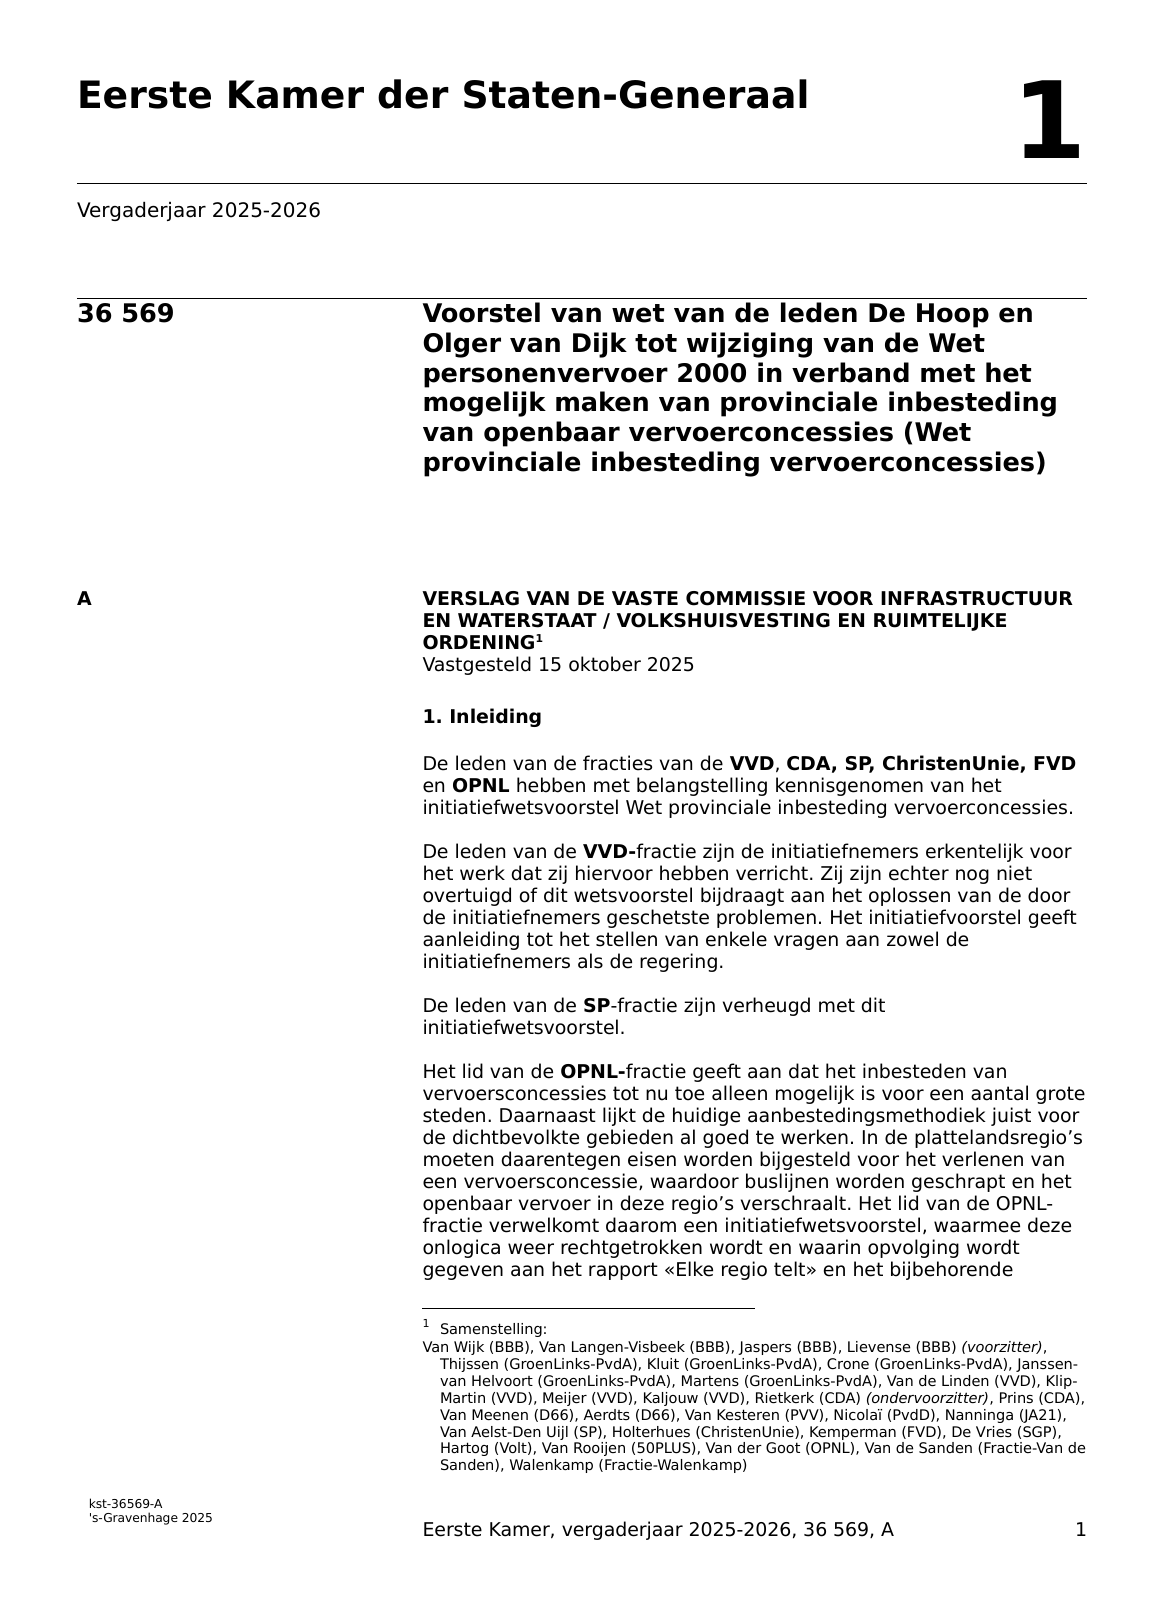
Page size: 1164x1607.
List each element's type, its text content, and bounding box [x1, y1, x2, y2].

table_header Eerste Kamer der Staten-Generaal [77, 59, 886, 183]
text Samenstelling: [422, 1317, 1087, 1339]
text Vastgesteld 15 oktober 2025 [422, 654, 1087, 676]
subtitle 1. Inleiding [422, 706, 1087, 728]
table_header 1 [886, 59, 1087, 183]
subtitle A VERSLAG VAN DE VASTE COMMISSIE VOOR INFRASTRUCTUUR EN WATERSTAAT / VOLKSHUISVESTING EN RUIMTELIJKE ORDENING [77, 588, 1087, 654]
table_cell Vergaderjaar 2025-2026 [77, 184, 1087, 298]
subtitle 36 569 Voorstel van wet van de leden De Hoop en Olger van Dijk tot wijziging van de Wet personenvervoer 2000 in verband met het mogelijk maken van provinciale inbesteding van openbaar vervoerconcessies (Wet provinciale inbesteding vervoerconcessies) [77, 299, 1087, 477]
text 's-Gravenhage 2025 [88, 1511, 323, 1525]
text De leden van de VVD-fractie zijn de initiatiefnemers erkentelijk voor het werk dat zij hiervoor hebben verricht. Zij zijn echter nog niet overtuigd of dit wetsvoorstel bijdraagt aan het oplossen van de door de initiatiefnemers geschetste problemen. Het initiatiefvoorstel geeft aanleiding tot het stellen van enkele vragen aan zowel de initiatiefnemers als de regering. [422, 841, 1087, 973]
text De leden van de SP-fractie zijn verheugd met dit initiatiefwetsvoorstel. [422, 995, 1087, 1039]
text Van Wijk (BBB), Van Langen-Visbeek (BBB), Jaspers (BBB), Lievense (BBB) (voorzitter), Thijssen (GroenLinks-PvdA), Kluit (GroenLinks-PvdA), Crone (GroenLinks-PvdA), Janssen-van Helvoort (GroenLinks-PvdA), Martens (GroenLinks-PvdA), Van de Linden (VVD), Klip-Martin (VVD), Meijer (VVD), Kaljouw (VVD), Rietkerk (CDA) (ondervoorzitter), Prins (CDA), Van Meenen (D66), Aerdts (D66), Van Kesteren (PVV), Nicolaï (PvdD), Nanninga (JA21), Van Aelst-Den Uijl (SP), Holterhues (ChristenUnie), Kemperman (FVD), De Vries (SGP), Hartog (Volt), Van Rooijen (50PLUS), Van der Goot (OPNL), Van de Sanden (Fractie-Van de Sanden), Walenkamp (Fractie-Walenkamp) [422, 1339, 1087, 1474]
text De leden van de fracties van de VVD, CDA, SP, ChristenUnie, FVD en OPNL hebben met belangstelling kennisgenomen van het initiatiefwetsvoorstel Wet provinciale inbesteding vervoerconcessies. [422, 753, 1087, 819]
text Het lid van de OPNL-fractie geeft aan dat het inbesteden van vervoersconcessies tot nu toe alleen mogelijk is voor een aantal grote steden. Daarnaast lijkt de huidige aanbestedingsmethodiek juist voor de dichtbevolkte gebieden al goed te werken. In de plattelandsregio’s moeten daarentegen eisen worden bijgesteld voor het verlenen van een vervoersconcessie, waardoor buslijnen worden geschrapt en het openbaar vervoer in deze regio’s verschraalt. Het lid van de OPNL-fractie verwelkomt daarom een initiatiefwetsvoorstel, waarmee deze onlogica weer rechtgetrokken wordt en waarin opvolging wordt gegeven aan het rapport «Elke regio telt» en het bijbehorende [422, 1061, 1087, 1281]
text kst-36569-A [88, 1497, 323, 1511]
